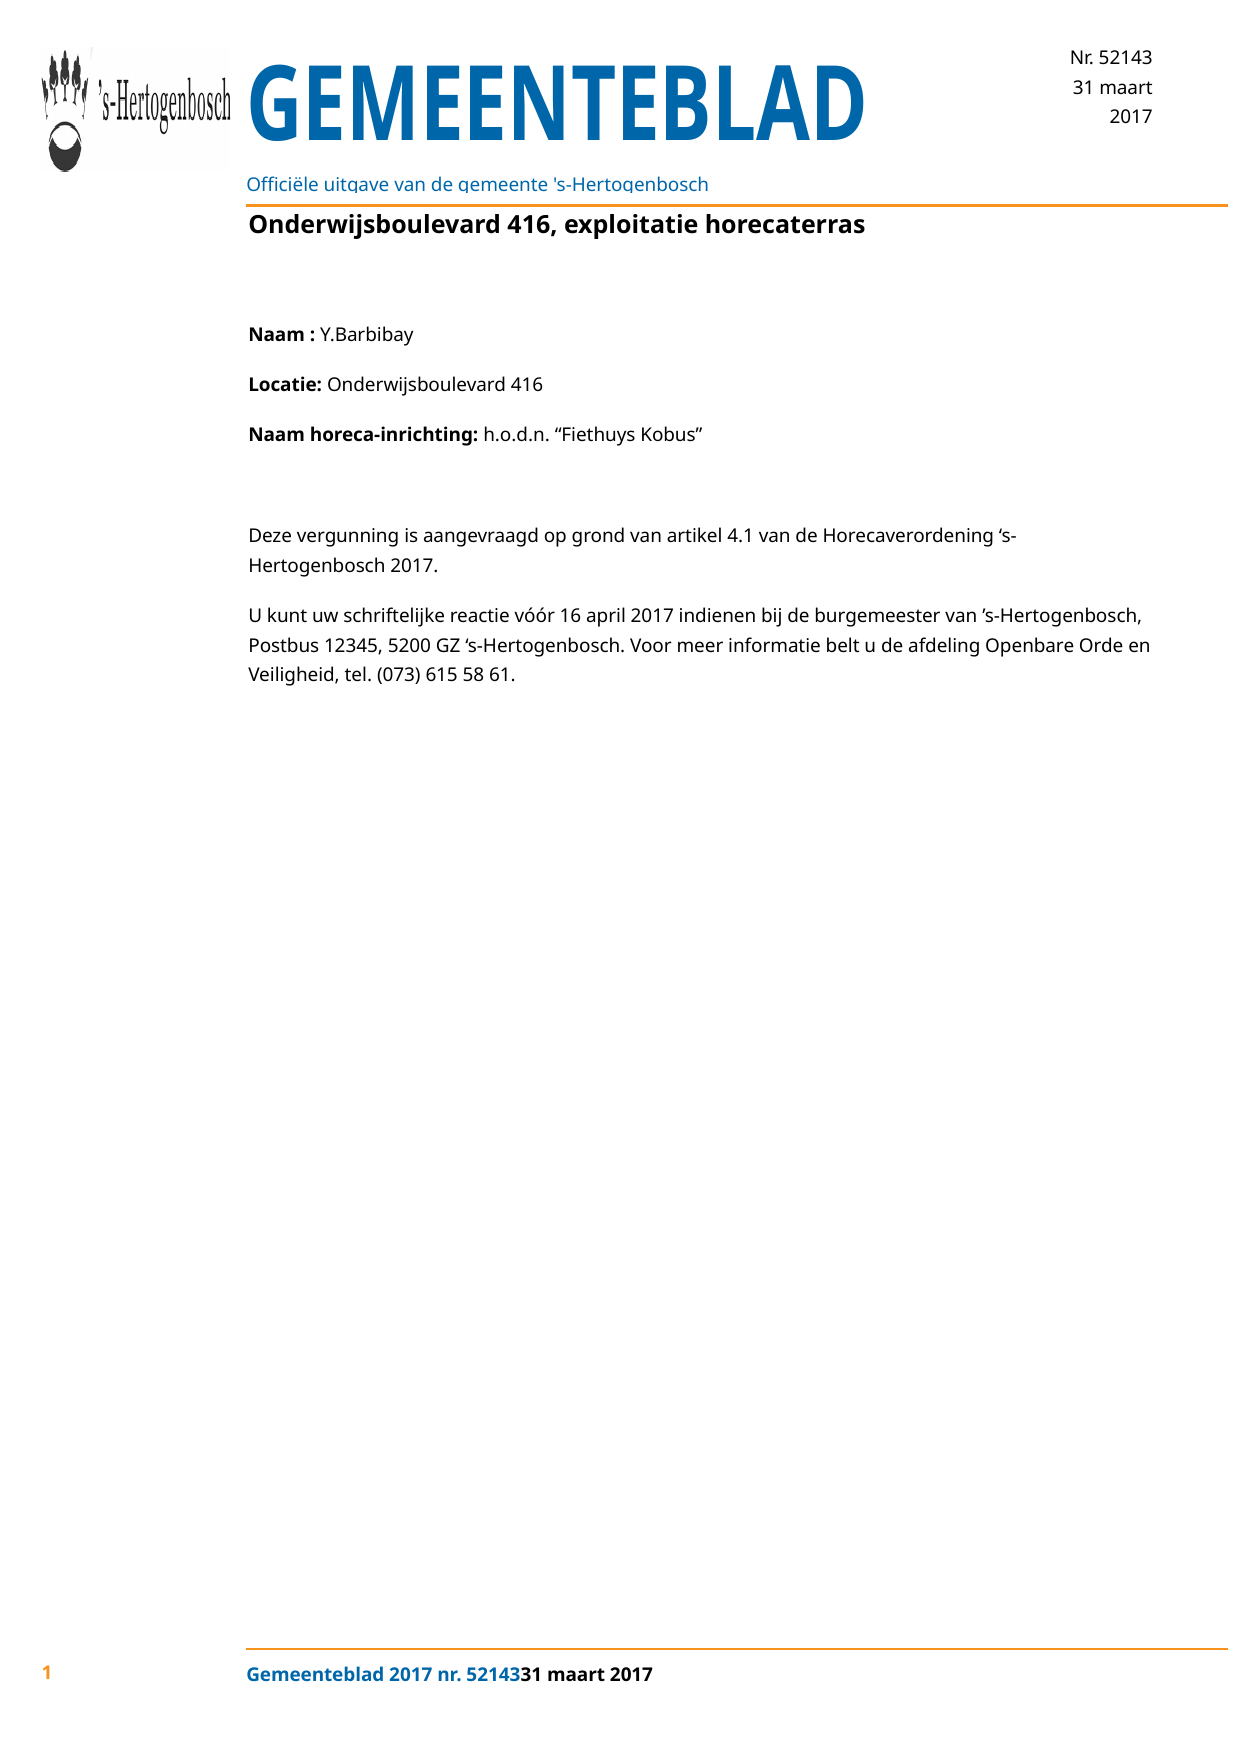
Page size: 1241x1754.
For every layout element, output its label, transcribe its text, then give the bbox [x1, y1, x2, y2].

text Onderwijsboulevard 416, exploitatie horecaterras [248, 207, 1152, 241]
text Naam horeca-inrichting: h.o.d.n. “Fiethuys Kobus” [248, 422, 1152, 447]
text U kunt uw schriftelijke reactie vóór 16 april 2017 indienen bij de burgemeester van ’s-Hertogenbosch, Postbus 12345, 5200 GZ ‘s-Hertogenbosch. Voor meer informatie belt u de afdeling Openbare Orde en Veiligheid, tel. (073) 615 58 61. [248, 602, 1152, 687]
text Locatie: Onderwijsboulevard 416 [248, 371, 1152, 397]
text Deze vergunning is aangevraagd op grond van artikel 4.1 van de Horecaverordening ‘s-Hertogenbosch 2017. [248, 522, 1152, 578]
text Naam : Y.Barbibay [248, 321, 1152, 346]
picture [41, 47, 231, 172]
